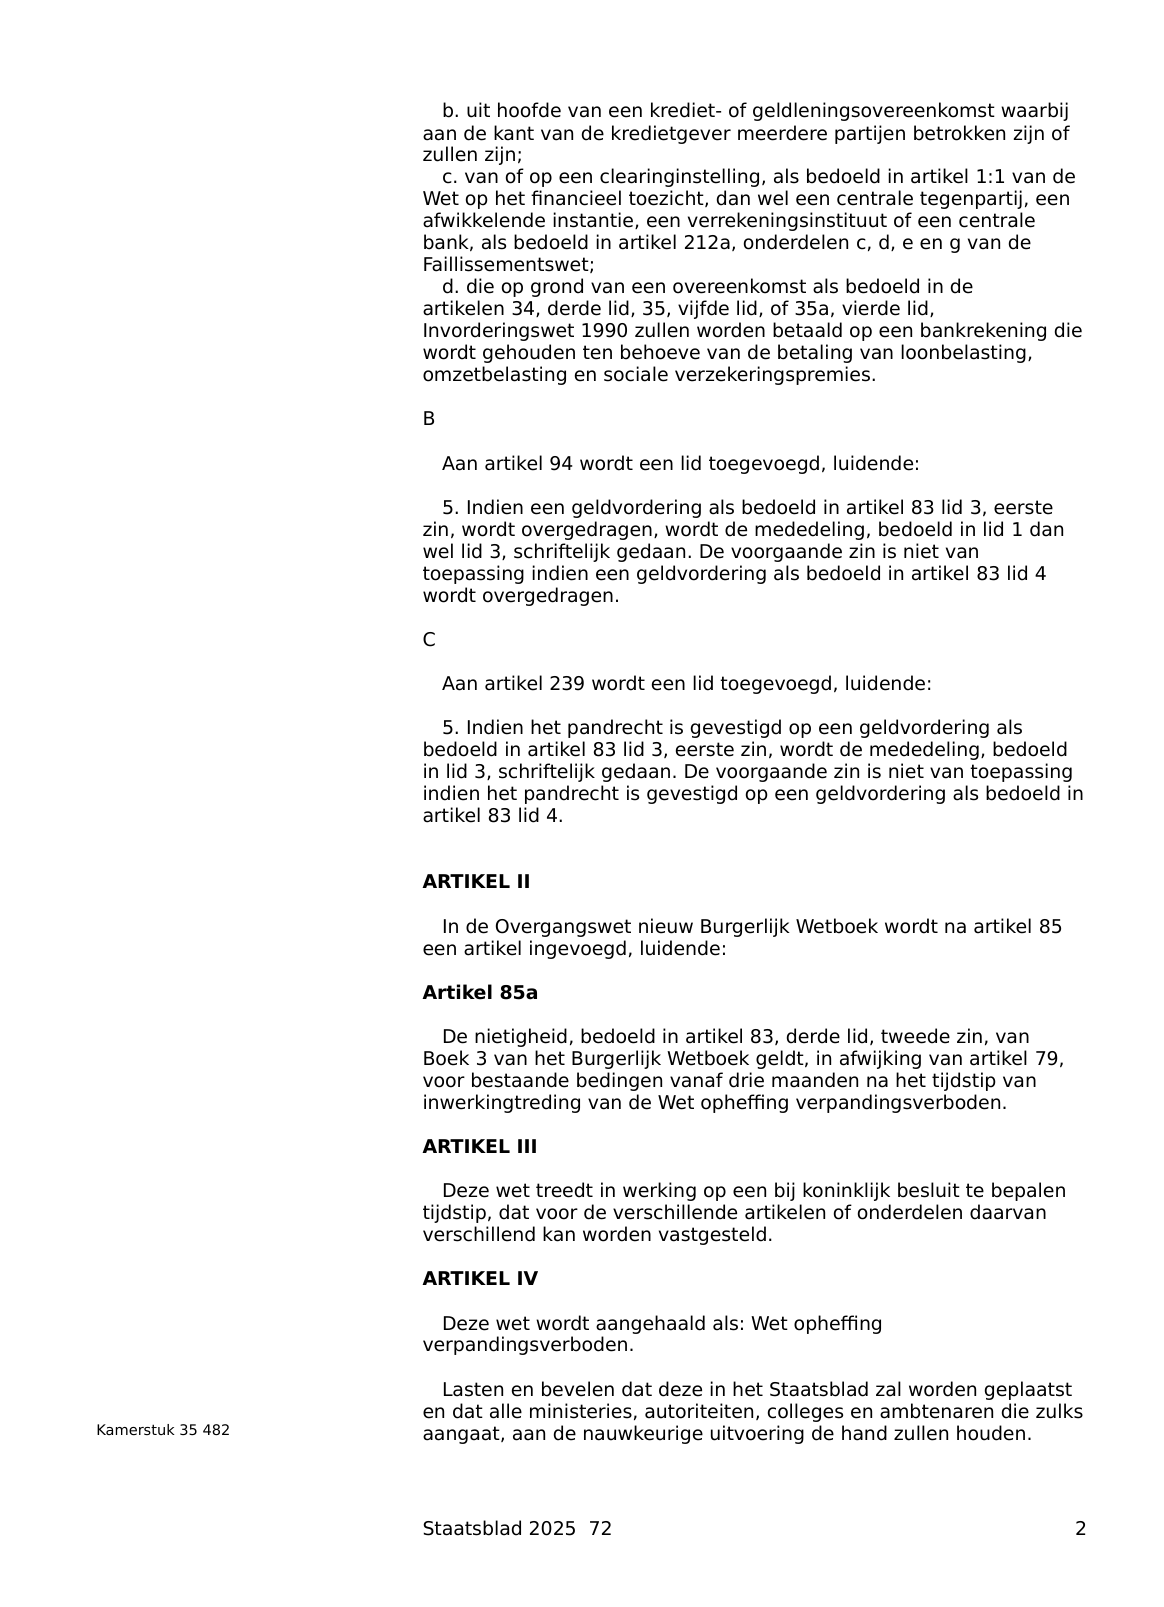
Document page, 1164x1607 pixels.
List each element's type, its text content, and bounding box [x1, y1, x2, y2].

text In de Overgangswet nieuw Burgerlijk Wetboek wordt na artikel 85 een artikel ingevoegd, luidende: [422, 916, 1087, 959]
text De nietigheid, bedoeld in artikel 83, derde lid, tweede zin, van Boek 3 van het Burgerlijk Wetboek geldt, in afwijking van artikel 79, voor bestaande bedingen vanaf drie maanden na het tijdstip van inwerkingtreding van de Wet opheffing verpandingsverboden. [422, 1026, 1087, 1114]
text Deze wet wordt aangehaald als: Wet opheffing verpandingsverboden. [422, 1312, 1087, 1356]
text C [422, 629, 1087, 651]
subtitle Artikel 85a [422, 982, 1087, 1004]
text 5. Indien een geldvordering als bedoeld in artikel 83 lid 3, eerste zin, wordt overgedragen, wordt de mededeling, bedoeld in lid 1 dan wel lid 3, schriftelijk gedaan. De voorgaande zin is niet van toepassing indien een geldvordering als bedoeld in artikel 83 lid 4 wordt overgedragen. [422, 497, 1087, 607]
subtitle ARTIKEL III [422, 1136, 1087, 1158]
text b. uit hoofde van een krediet- of geldleningsovereenkomst waarbij aan de kant van de kredietgever meerdere partijen betrokken zijn of zullen zijn; [422, 100, 1087, 166]
text B [422, 408, 1087, 430]
text Aan artikel 94 wordt een lid toegevoegd, luidende: [422, 452, 1087, 474]
text d. die op grond van een overeenkomst als bedoeld in de artikelen 34, derde lid, 35, vijfde lid, of 35a, vierde lid, Invorderingswet 1990 zullen worden betaald op een bankrekening die wordt gehouden ten behoeve van de betaling van loonbelasting, omzetbelasting en sociale verzekeringspremies. [422, 276, 1087, 386]
text Deze wet treedt in werking op een bij koninklijk besluit te bepalen tijdstip, dat voor de verschillende artikelen of onderdelen daarvan verschillend kan worden vastgesteld. [422, 1180, 1087, 1246]
subtitle ARTIKEL IV [422, 1268, 1087, 1290]
text Aan artikel 239 wordt een lid toegevoegd, luidende: [422, 673, 1087, 695]
subtitle ARTIKEL II [422, 871, 1087, 893]
text 5. Indien het pandrecht is gevestigd op een geldvordering als bedoeld in artikel 83 lid 3, eerste zin, wordt de mededeling, bedoeld in lid 3, schriftelijk gedaan. De voorgaande zin is niet van toepassing indien het pandrecht is gevestigd op een geldvordering als bedoeld in artikel 83 lid 4. [422, 717, 1087, 827]
text Lasten en bevelen dat deze in het Staatsblad zal worden geplaatst en dat alle ministeries, autoriteiten, colleges en ambtenaren die zulks aangaat, aan de nauwkeurige uitvoering de hand zullen houden. [422, 1378, 1087, 1444]
text c. van of op een clearinginstelling, als bedoeld in artikel 1:1 van de Wet op het financieel toezicht, dan wel een centrale tegenpartij, een afwikkelende instantie, een verrekeningsinstituut of een centrale bank, als bedoeld in artikel 212a, onderdelen c, d, e en g van de Faillissementswet; [422, 166, 1087, 276]
text Kamerstuk 35 482 [77, 1421, 396, 1438]
